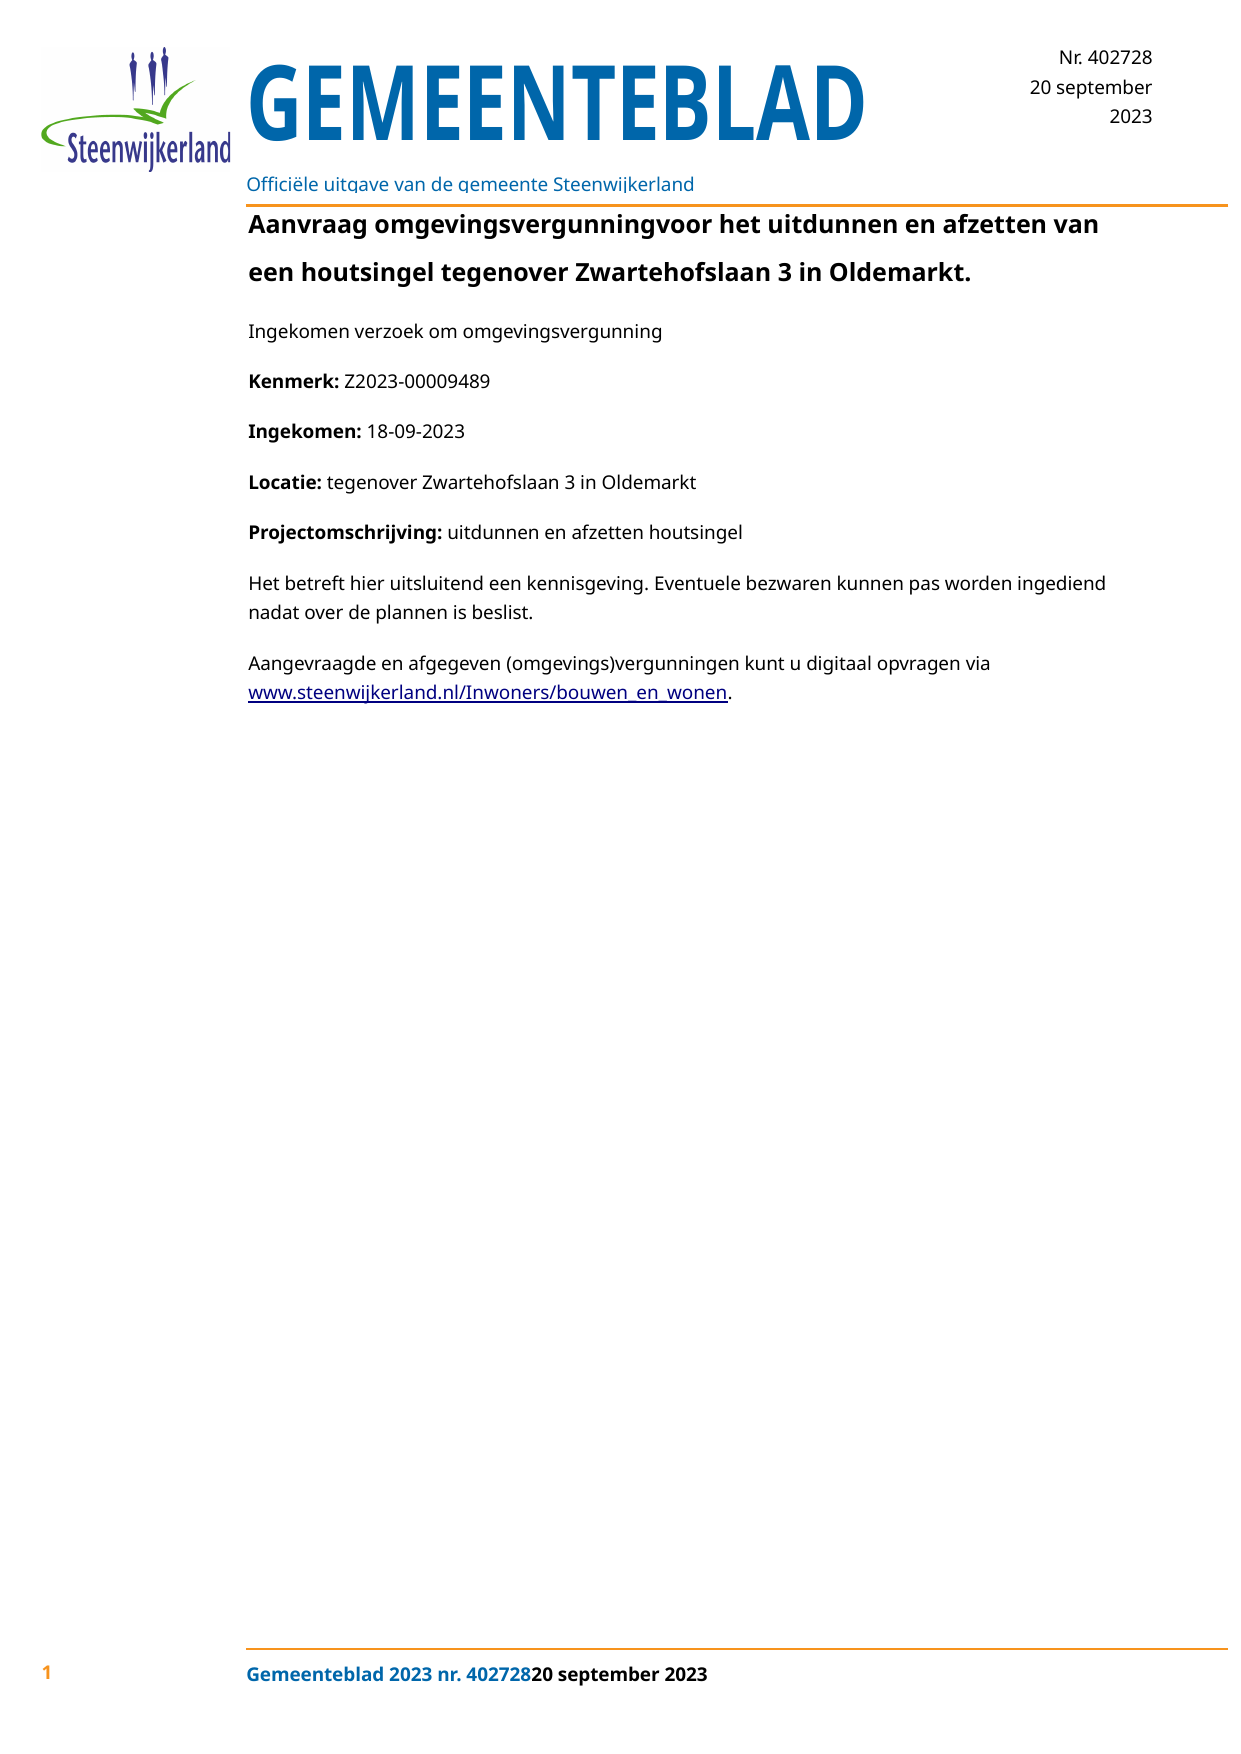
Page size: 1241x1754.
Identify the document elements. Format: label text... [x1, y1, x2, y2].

text Kenmerk: Z2023-00009489 [248, 368, 1152, 394]
text Ingekomen: 18-09-2023 [248, 419, 1152, 444]
picture [41, 47, 231, 172]
text Aangevraagde en afgegeven (omgevings)vergunningen kunt u digitaal opvragen via www.steenwijkerland.nl/Inwoners/bouwen_en_wonen. [248, 650, 1152, 705]
text Het betreft hier uitsluitend een kennisgeving. Eventuele bezwaren kunnen pas worden ingediend nadat over de plannen is beslist. [248, 570, 1152, 625]
text Ingekomen verzoek om omgevingsvergunning [248, 318, 1152, 344]
text Projectomschrijving: uitdunnen en afzetten houtsingel [248, 519, 1152, 545]
text Aanvraag omgevingsvergunningvoor het uitdunnen en afzetten van een houtsingel tegenover Zwartehofslaan 3 in Oldemarkt. [248, 207, 1152, 288]
text Locatie: tegenover Zwartehofslaan 3 in Oldemarkt [248, 469, 1152, 495]
